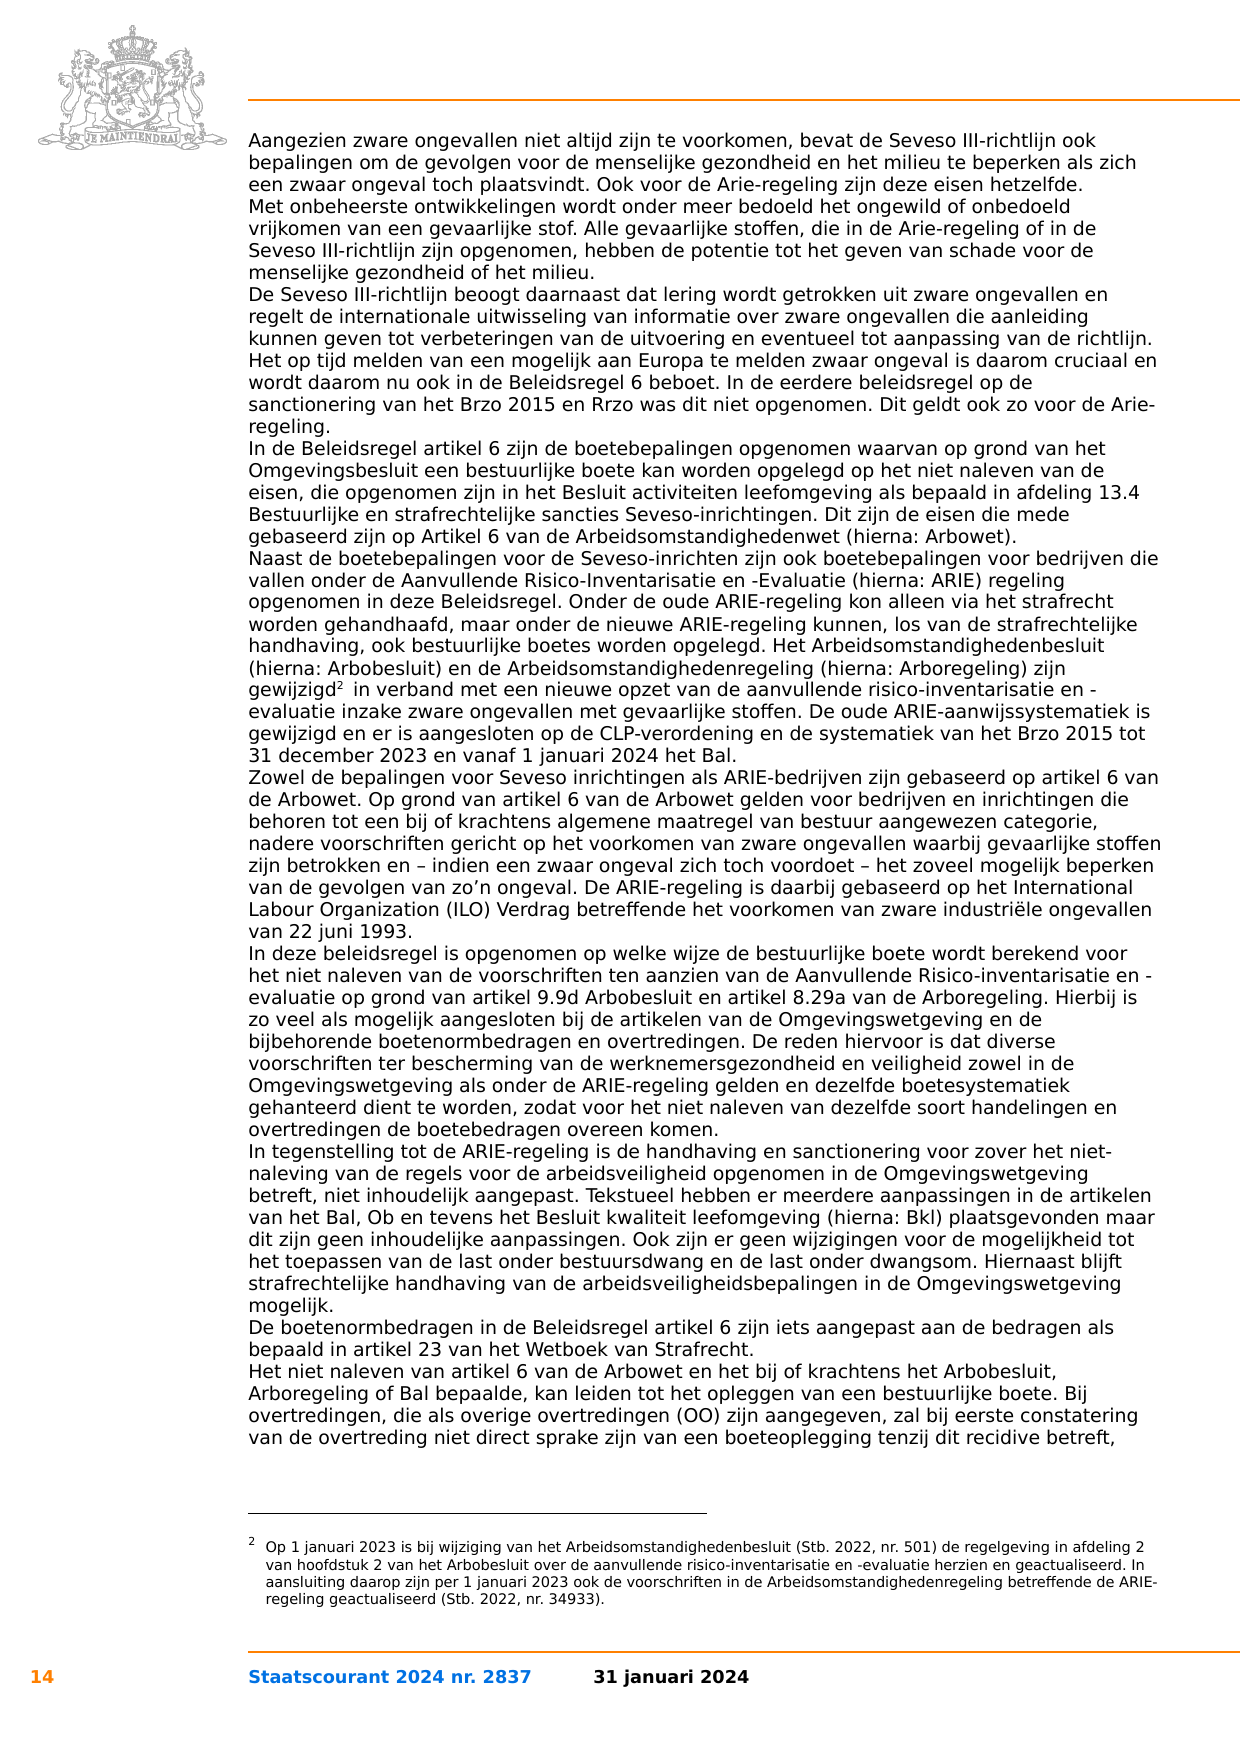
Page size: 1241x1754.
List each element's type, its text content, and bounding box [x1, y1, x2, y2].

picture [38, 25, 227, 150]
text Aangezien zware ongevallen niet altijd zijn te voorkomen, bevat de Seveso III-richtlijn ook bepalingen om de gevolgen voor de menselijke gezondheid en het milieu te beperken als zich een zwaar ongeval toch plaatsvindt. Ook voor de Arie-regeling zijn deze eisen hetzelfde. [248, 130, 1163, 196]
text In de Beleidsregel artikel 6 zijn de boetebepalingen opgenomen waarvan op grond van het Omgevingsbesluit een bestuurlijke boete kan worden opgelegd op het niet naleven van de eisen, die opgenomen zijn in het Besluit activiteiten leefomgeving als bepaald in afdeling 13.4 Bestuurlijke en strafrechtelijke sancties Seveso-inrichtingen. Dit zijn de eisen die mede gebaseerd zijn op Artikel 6 van de Arbeidsomstandighedenwet (hierna: Arbowet). [248, 438, 1163, 547]
text Op 1 januari 2023 is bij wijziging van het Arbeidsomstandighedenbesluit (Stb. 2022, nr. 501) de regelgeving in afdeling 2 van hoofdstuk 2 van het Arbobesluit over de aanvullende risico-inventarisatie en -evaluatie herzien en geactualiseerd. In aansluiting daarop zijn per 1 januari 2023 ook de voorschriften in de Arbeidsomstandighedenregeling betreffende de ARIE-regeling geactualiseerd (Stb. 2022, nr. 34933). [248, 1535, 1163, 1608]
text In tegenstelling tot de ARIE-regeling is de handhaving en sanctionering voor zover het niet-naleving van de regels voor de arbeidsveiligheid opgenomen in de Omgevingswetgeving betreft, niet inhoudelijk aangepast. Tekstueel hebben er meerdere aanpassingen in de artikelen van het Bal, Ob en tevens het Besluit kwaliteit leefomgeving (hierna: Bkl) plaatsgevonden maar dit zijn geen inhoudelijke aanpassingen. Ook zijn er geen wijzigingen voor de mogelijkheid tot het toepassen van de last onder bestuursdwang en de last onder dwangsom. Hiernaast blijft strafrechtelijke handhaving van de arbeidsveiligheidsbepalingen in de Omgevingswetgeving mogelijk. [248, 1141, 1163, 1317]
text De Seveso III-richtlijn beoogt daarnaast dat lering wordt getrokken uit zware ongevallen en regelt de internationale uitwisseling van informatie over zware ongevallen die aanleiding kunnen geven tot verbeteringen van de uitvoering en eventueel tot aanpassing van de richtlijn. Het op tijd melden van een mogelijk aan Europa te melden zwaar ongeval is daarom cruciaal en wordt daarom nu ook in de Beleidsregel 6 beboet. In de eerdere beleidsregel op de sanctionering van het Brzo 2015 en Rrzo was dit niet opgenomen. Dit geldt ook zo voor de Arie-regeling. [248, 284, 1163, 438]
text Naast de boetebepalingen voor de Seveso-inrichten zijn ook boetebepalingen voor bedrijven die vallen onder de Aanvullende Risico-Inventarisatie en -Evaluatie (hierna: ARIE) regeling opgenomen in deze Beleidsregel. Onder de oude ARIE-regeling kon alleen via het strafrecht worden gehandhaafd, maar onder de nieuwe ARIE-regeling kunnen, los van de strafrechtelijke handhaving, ook bestuurlijke boetes worden opgelegd. Het Arbeidsomstandighedenbesluit (hierna: Arbobesluit) en de Arbeidsomstandighedenregeling (hierna: Arboregeling) zijn gewijzigd in verband met een nieuwe opzet van de aanvullende risico-inventarisatie en -evaluatie inzake zware ongevallen met gevaarlijke stoffen. De oude ARIE-aanwijssystematiek is gewijzigd en er is aangesloten op de CLP-verordening en de systematiek van het Brzo 2015 tot 31 december 2023 en vanaf 1 januari 2024 het Bal. [248, 547, 1163, 767]
text In deze beleidsregel is opgenomen op welke wijze de bestuurlijke boete wordt berekend voor het niet naleven van de voorschriften ten aanzien van de Aanvullende Risico-inventarisatie en -evaluatie op grond van artikel 9.9d Arbobesluit en artikel 8.29a van de Arboregeling. Hierbij is zo veel als mogelijk aangesloten bij de artikelen van de Omgevingswetgeving en de bijbehorende boetenormbedragen en overtredingen. De reden hiervoor is dat diverse voorschriften ter bescherming van de werknemersgezondheid en veiligheid zowel in de Omgevingswetgeving als onder de ARIE-regeling gelden en dezelfde boetesystematiek gehanteerd dient te worden, zodat voor het niet naleven van dezelfde soort handelingen en overtredingen de boetebedragen overeen komen. [248, 943, 1163, 1141]
text Het niet naleven van artikel 6 van de Arbowet en het bij of krachtens het Arbobesluit, Arboregeling of Bal bepaalde, kan leiden tot het opleggen van een bestuurlijke boete. Bij overtredingen, die als overige overtredingen (OO) zijn aangegeven, zal bij eerste constatering van de overtreding niet direct sprake zijn van een boeteoplegging tenzij dit recidive betreft, [248, 1361, 1163, 1449]
text De boetenormbedragen in de Beleidsregel artikel 6 zijn iets aangepast aan de bedragen als bepaald in artikel 23 van het Wetboek van Strafrecht. [248, 1317, 1163, 1361]
text Zowel de bepalingen voor Seveso inrichtingen als ARIE-bedrijven zijn gebaseerd op artikel 6 van de Arbowet. Op grond van artikel 6 van de Arbowet gelden voor bedrijven en inrichtingen die behoren tot een bij of krachtens algemene maatregel van bestuur aangewezen categorie, nadere voorschriften gericht op het voorkomen van zware ongevallen waarbij gevaarlijke stoffen zijn betrokken en – indien een zwaar ongeval zich toch voordoet – het zoveel mogelijk beperken van de gevolgen van zo’n ongeval. De ARIE-regeling is daarbij gebaseerd op het International Labour Organization (ILO) Verdrag betreffende het voorkomen van zware industriële ongevallen van 22 juni 1993. [248, 767, 1163, 943]
text Met onbeheerste ontwikkelingen wordt onder meer bedoeld het ongewild of onbedoeld vrijkomen van een gevaarlijke stof. Alle gevaarlijke stoffen, die in de Arie-regeling of in de Seveso III-richtlijn zijn opgenomen, hebben de potentie tot het geven van schade voor de menselijke gezondheid of het milieu. [248, 196, 1163, 284]
